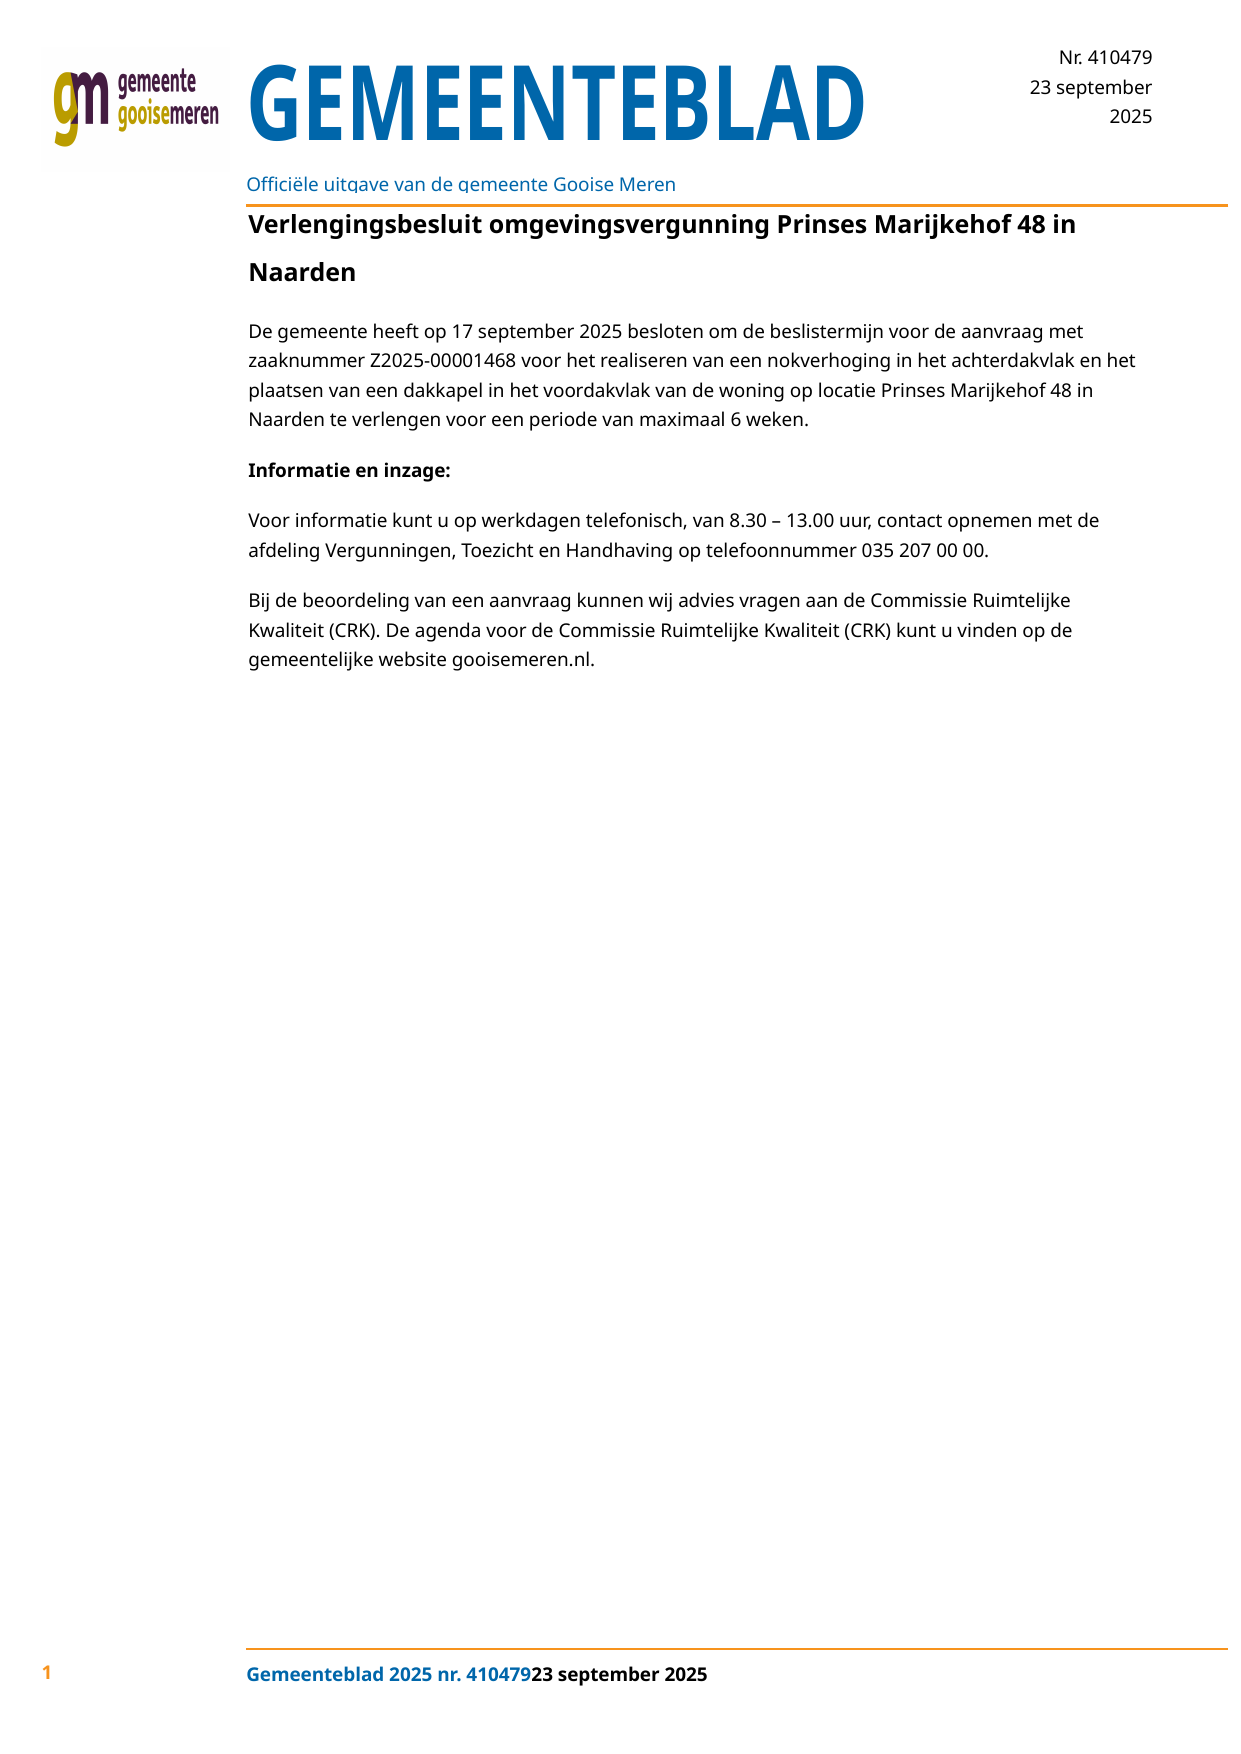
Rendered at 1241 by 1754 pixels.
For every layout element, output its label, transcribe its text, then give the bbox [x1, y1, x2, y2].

text Bij de beoordeling van een aanvraag kunnen wij advies vragen aan de Commissie Ruimtelijke Kwaliteit (CRK). De agenda voor de Commissie Ruimtelijke Kwaliteit (CRK) kunt u vinden op de gemeentelijke website gooisemeren.nl. [248, 587, 1152, 672]
text De gemeente heeft op 17 september 2025 besloten om de beslistermijn voor de aanvraag met zaaknummer Z2025-00001468 voor het realiseren van een nokverhoging in het achterdakvlak en het plaatsen van een dakkapel in het voordakvlak van de woning op locatie Prinses Marijkehof 48 in Naarden te verlengen voor een periode van maximaal 6 weken. [248, 318, 1152, 432]
text Verlengingsbesluit omgevingsvergunning Prinses Marijkehof 48 in Naarden [248, 207, 1152, 288]
picture [41, 47, 231, 172]
text Voor informatie kunt u op werkdagen telefonisch, van 8.30 – 13.00 uur, contact opnemen met de afdeling Vergunningen, Toezicht en Handhaving op telefoonnummer 035 207 00 00. [248, 507, 1152, 563]
text Informatie en inzage: [248, 457, 1152, 483]
